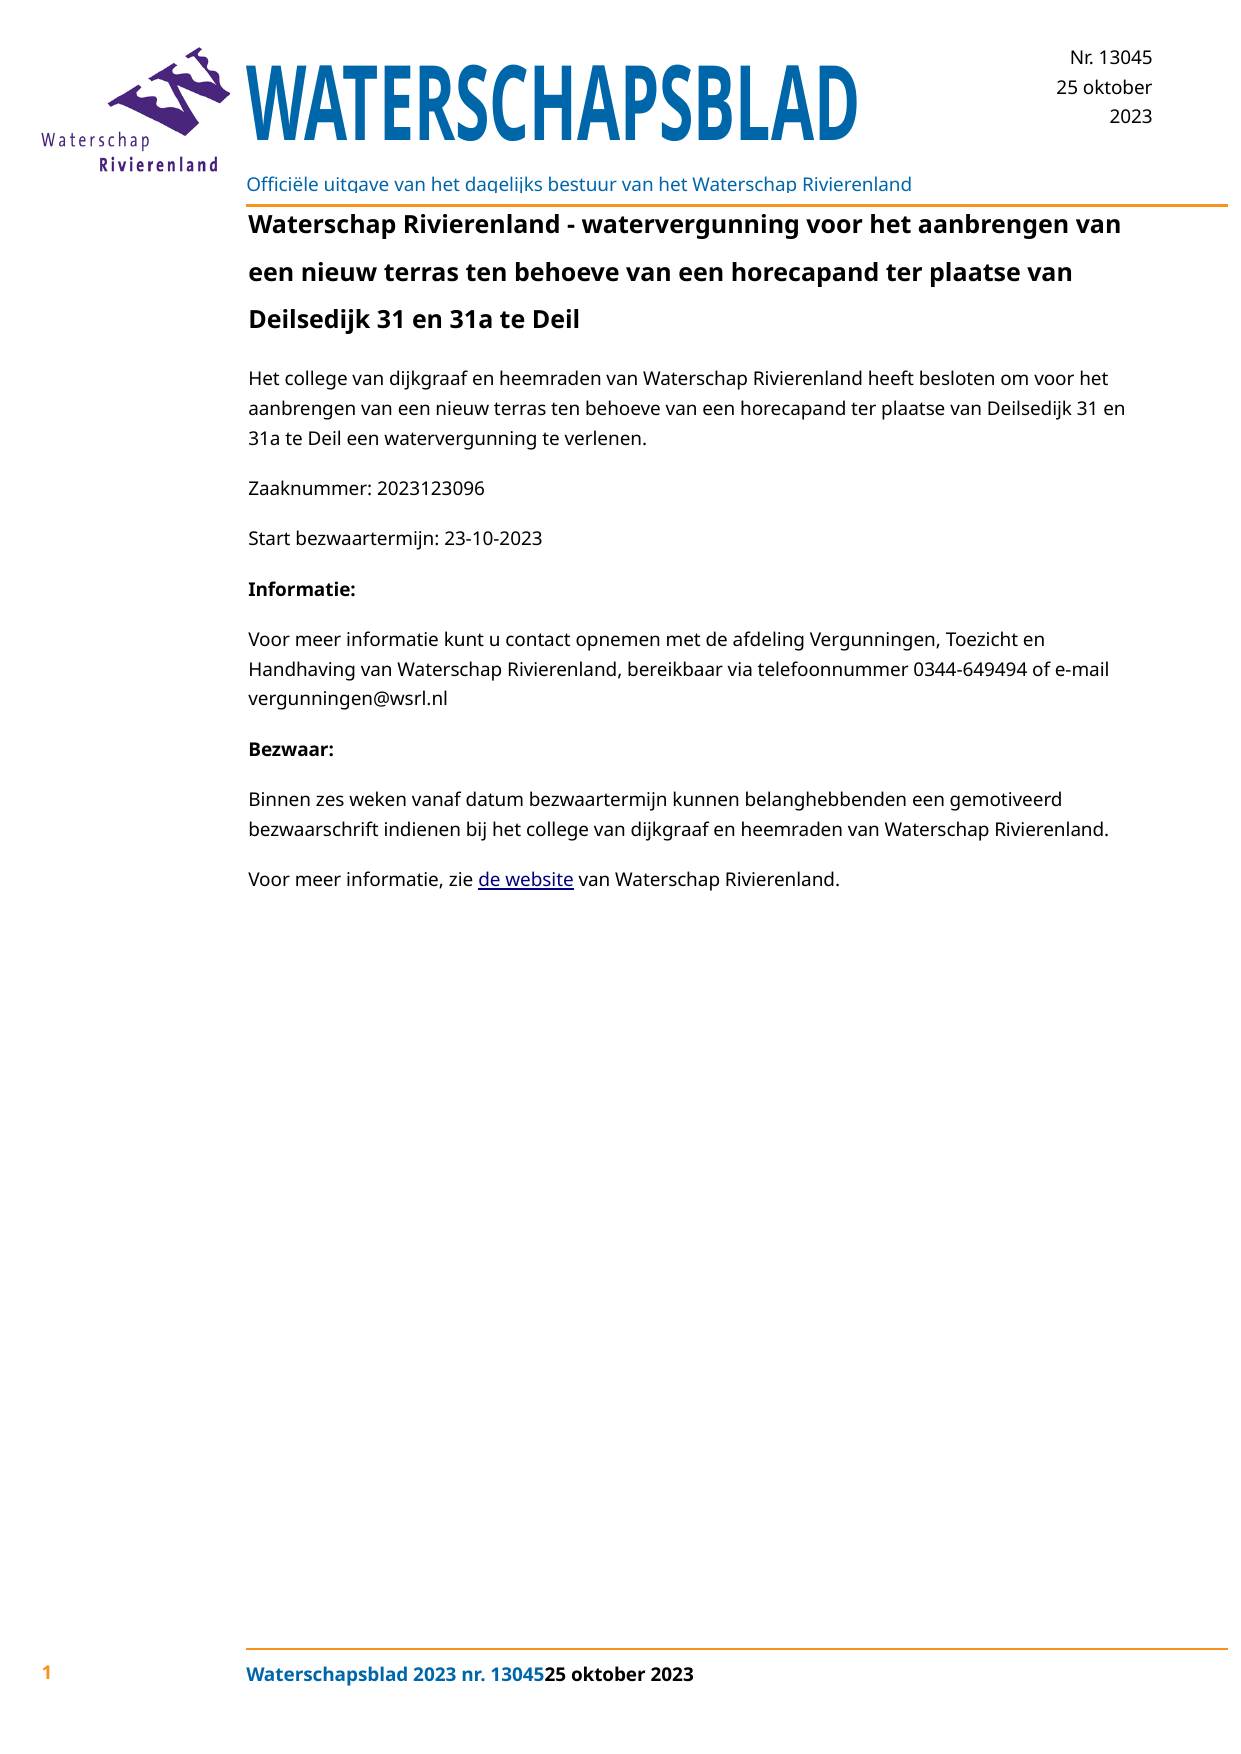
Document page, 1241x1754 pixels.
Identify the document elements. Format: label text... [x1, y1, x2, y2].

picture [41, 47, 231, 172]
text Binnen zes weken vanaf datum bezwaartermijn kunnen belanghebbenden een gemotiveerd bezwaarschrift indienen bij het college van dijkgraaf en heemraden van Waterschap Rivierenland. [248, 786, 1152, 842]
text Bezwaar: [248, 736, 1152, 762]
text Start bezwaartermijn: 23-10-2023 [248, 526, 1152, 551]
text Voor meer informatie, zie de website van Waterschap Rivierenland. [248, 866, 1152, 892]
text Voor meer informatie kunt u contact opnemen met de afdeling Vergunningen, Toezicht en Handhaving van Waterschap Rivierenland, bereikbaar via telefoonnummer 0344-649494 of e-mail vergunningen@wsrl.nl [248, 626, 1152, 711]
text Waterschap Rivierenland - watervergunning voor het aanbrengen van een nieuw terras ten behoeve van een horecapand ter plaatse van Deilsedijk 31 en 31a te Deil [248, 207, 1152, 336]
text Zaaknummer: 2023123096 [248, 475, 1152, 501]
text Het college van dijkgraaf en heemraden van Waterschap Rivierenland heeft besloten om voor het aanbrengen van een nieuw terras ten behoeve van een horecapand ter plaatse van Deilsedijk 31 en 31a te Deil een watervergunning te verlenen. [248, 366, 1152, 450]
text Informatie: [248, 576, 1152, 602]
